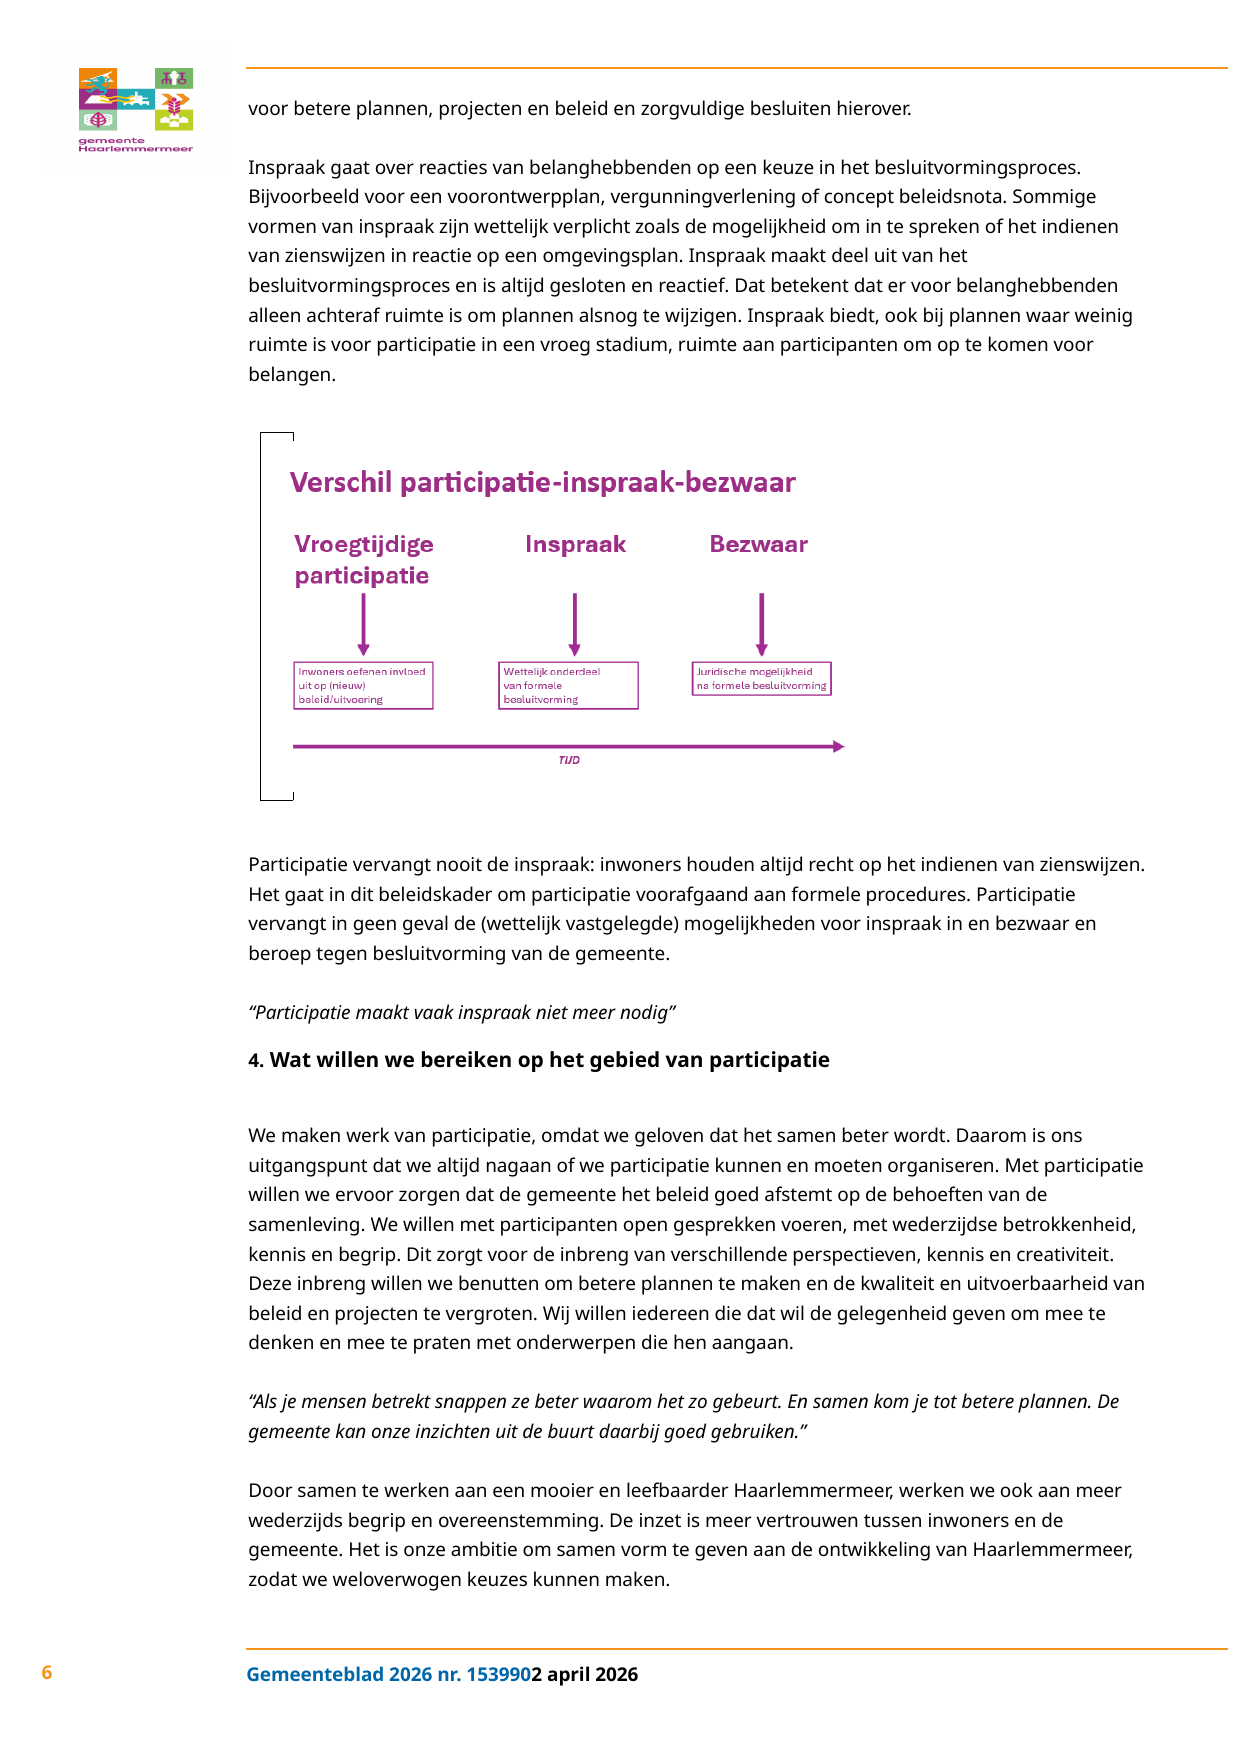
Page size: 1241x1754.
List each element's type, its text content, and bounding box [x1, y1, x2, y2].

text “Participatie maakt vaak inspraak niet meer nodig” [248, 999, 1152, 1025]
text 4. Wat willen we bereiken op het gebied van participatie [248, 1045, 1152, 1073]
text Door samen te werken aan een mooier en leefbaarder Haarlemmermeer, werken we ook aan meer wederzijds begrip en overeenstemming. De inzet is meer vertrouwen tussen inwoners en de gemeente. Het is onze ambitie om samen vorm te geven aan de ontwikkeling van Haarlemmermeer, zodat we weloverwogen keuzes kunnen maken. [248, 1477, 1152, 1592]
text voor betere plannen, projecten en beleid en zorgvuldige besluiten hierover. [248, 95, 1152, 121]
text Participatie vervangt nooit de inspraak: inwoners houden altijd recht op het indienen van zienswijzen. Het gaat in dit beleidskader om participatie voorafgaand aan formele procedures. Participatie vervangt in geen geval de (wettelijk vastgelegde) mogelijkheden voor inspraak in en bezwaar en beroep tegen besluitvorming van de gemeente. [248, 851, 1152, 966]
text “Als je mensen betrekt snappen ze beter waarom het zo gebeurt. En samen kom je tot betere plannen. De gemeente kan onze inzichten uit de buurt daarbij goed gebruiken.” [248, 1389, 1152, 1444]
picture [41, 47, 231, 172]
text We maken werk van participatie, omdat we geloven dat het samen beter wordt. Daarom is ons uitgangspunt dat we altijd nagaan of we participatie kunnen en moeten organiseren. Met participatie willen we ervoor zorgen dat de gemeente het beleid goed afstemt op de behoeften van de samenleving. We willen met participanten open gesprekken voeren, met wederzijdse betrokkenheid, kennis en begrip. Dit zorgt voor de inbreng van verschillende perspectieven, kennis en creativiteit. Deze inbreng willen we benutten om betere plannen te maken en de kwaliteit en uitvoerbaarheid van beleid en projecten te vergroten. Wij willen iedereen die dat wil de gelegenheid geven om mee te denken en mee te praten met onderwerpen die hen aangaan. [248, 1122, 1152, 1355]
picture [268, 441, 860, 792]
text Inspraak gaat over reacties van belanghebbenden op een keuze in het besluitvormingsproces. Bijvoorbeeld voor een voorontwerpplan, vergunningverlening of concept beleidsnota. Sommige vormen van inspraak zijn wettelijk verplicht zoals de mogelijkheid om in te spreken of het indienen van zienswijzen in reactie op een omgevingsplan. Inspraak maakt deel uit van het besluitvormingsproces en is altijd gesloten en reactief. Dat betekent dat er voor belanghebbenden alleen achteraf ruimte is om plannen alsnog te wijzigen. Inspraak biedt, ook bij plannen waar weinig ruimte is voor participatie in een vroeg stadium, ruimte aan participanten om op te komen voor belangen. [248, 154, 1152, 387]
